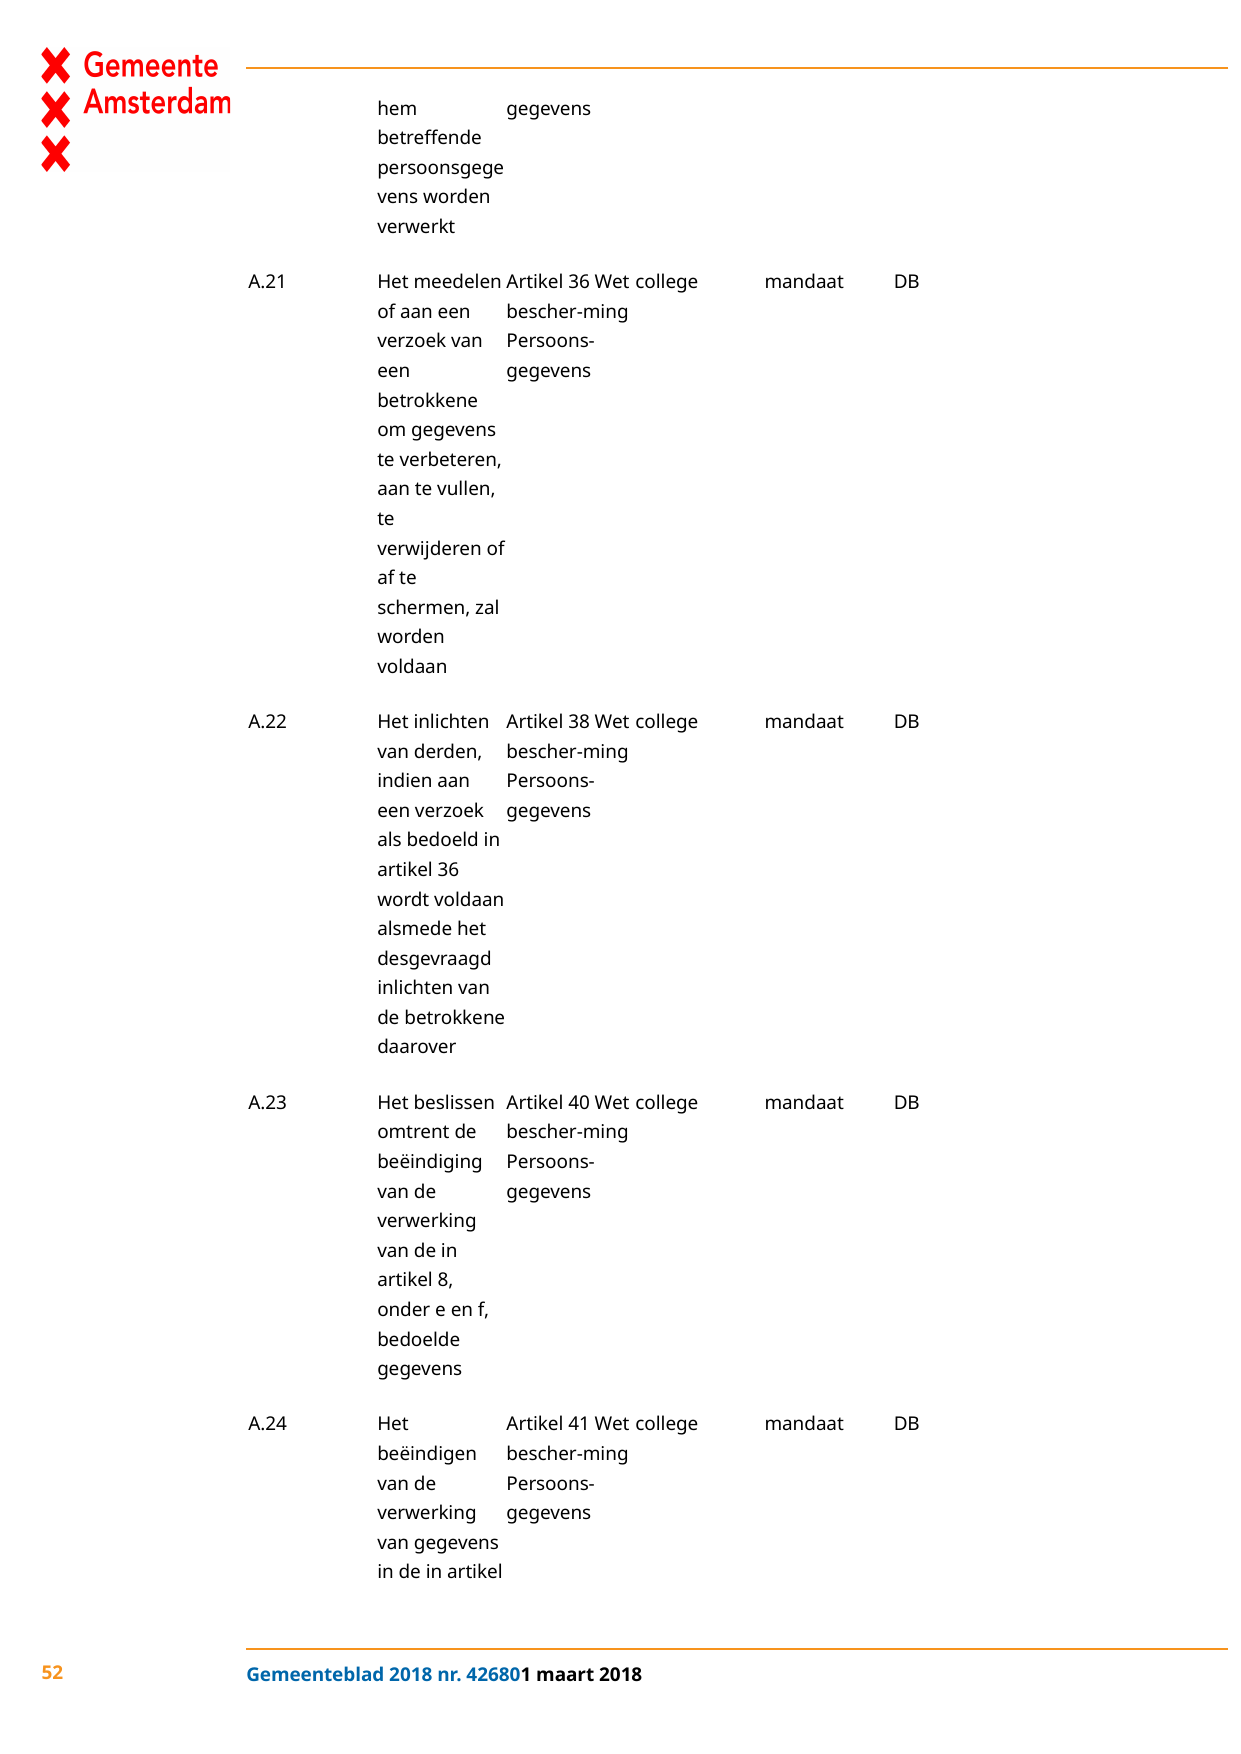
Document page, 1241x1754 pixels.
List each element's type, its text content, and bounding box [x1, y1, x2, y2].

table_cell Het beslissen omtrent de beëindiging van de verwerking van de in artikel 8, onder e en f, bedoelde gegevens [377, 1060, 506, 1381]
table_cell college [635, 1381, 764, 1584]
table_cell A.23 [248, 1060, 377, 1381]
table_cell [248, 95, 377, 239]
table_cell DB [894, 239, 1022, 679]
table_cell A.22 [248, 679, 377, 1059]
table_cell DB [894, 1381, 1022, 1584]
table_cell [1023, 239, 1152, 679]
table_cell Artikel 40 Wet bescher-ming Persoons-gegevens [506, 1060, 635, 1381]
table_cell [1023, 1381, 1152, 1584]
table_cell [635, 95, 764, 239]
table_cell [1023, 95, 1152, 239]
table_cell [894, 95, 1022, 239]
table_cell mandaat [764, 239, 893, 679]
table_cell college [635, 679, 764, 1059]
table_cell [1023, 679, 1152, 1059]
table_cell Artikel 38 Wet bescher-ming Persoons-gegevens [506, 679, 635, 1059]
table_cell [764, 95, 893, 239]
table_cell DB [894, 1060, 1022, 1381]
table_cell Het beëindigen van de verwerking van gegevens in de in artikel [377, 1381, 506, 1584]
table_cell DB [894, 679, 1022, 1059]
table_cell mandaat [764, 679, 893, 1059]
table_cell Het meedelen of aan een verzoek van een betrokkene om gegevens te verbeteren, aan te vullen, te verwijderen of af te schermen, zal worden voldaan [377, 239, 506, 679]
table_cell Artikel 36 Wet bescher-ming Persoons-gegevens [506, 239, 635, 679]
table_cell college [635, 1060, 764, 1381]
table_cell A.21 [248, 239, 377, 679]
table_cell Het inlichten van derden, indien aan een verzoek als bedoeld in artikel 36 wordt voldaan alsmede het desgevraagd inlichten van de betrokkene daarover [377, 679, 506, 1059]
table_cell mandaat [764, 1060, 893, 1381]
table_cell Artikel 41 Wet bescher-ming Persoons-gegevens [506, 1381, 635, 1584]
table_cell college [635, 239, 764, 679]
table_cell mandaat [764, 1381, 893, 1584]
table_cell hem betreffende persoonsgegevens worden verwerkt [377, 95, 506, 239]
table_cell A.24 [248, 1381, 377, 1584]
table_cell [1023, 1060, 1152, 1381]
table_cell gegevens [506, 95, 635, 239]
picture [41, 47, 231, 172]
